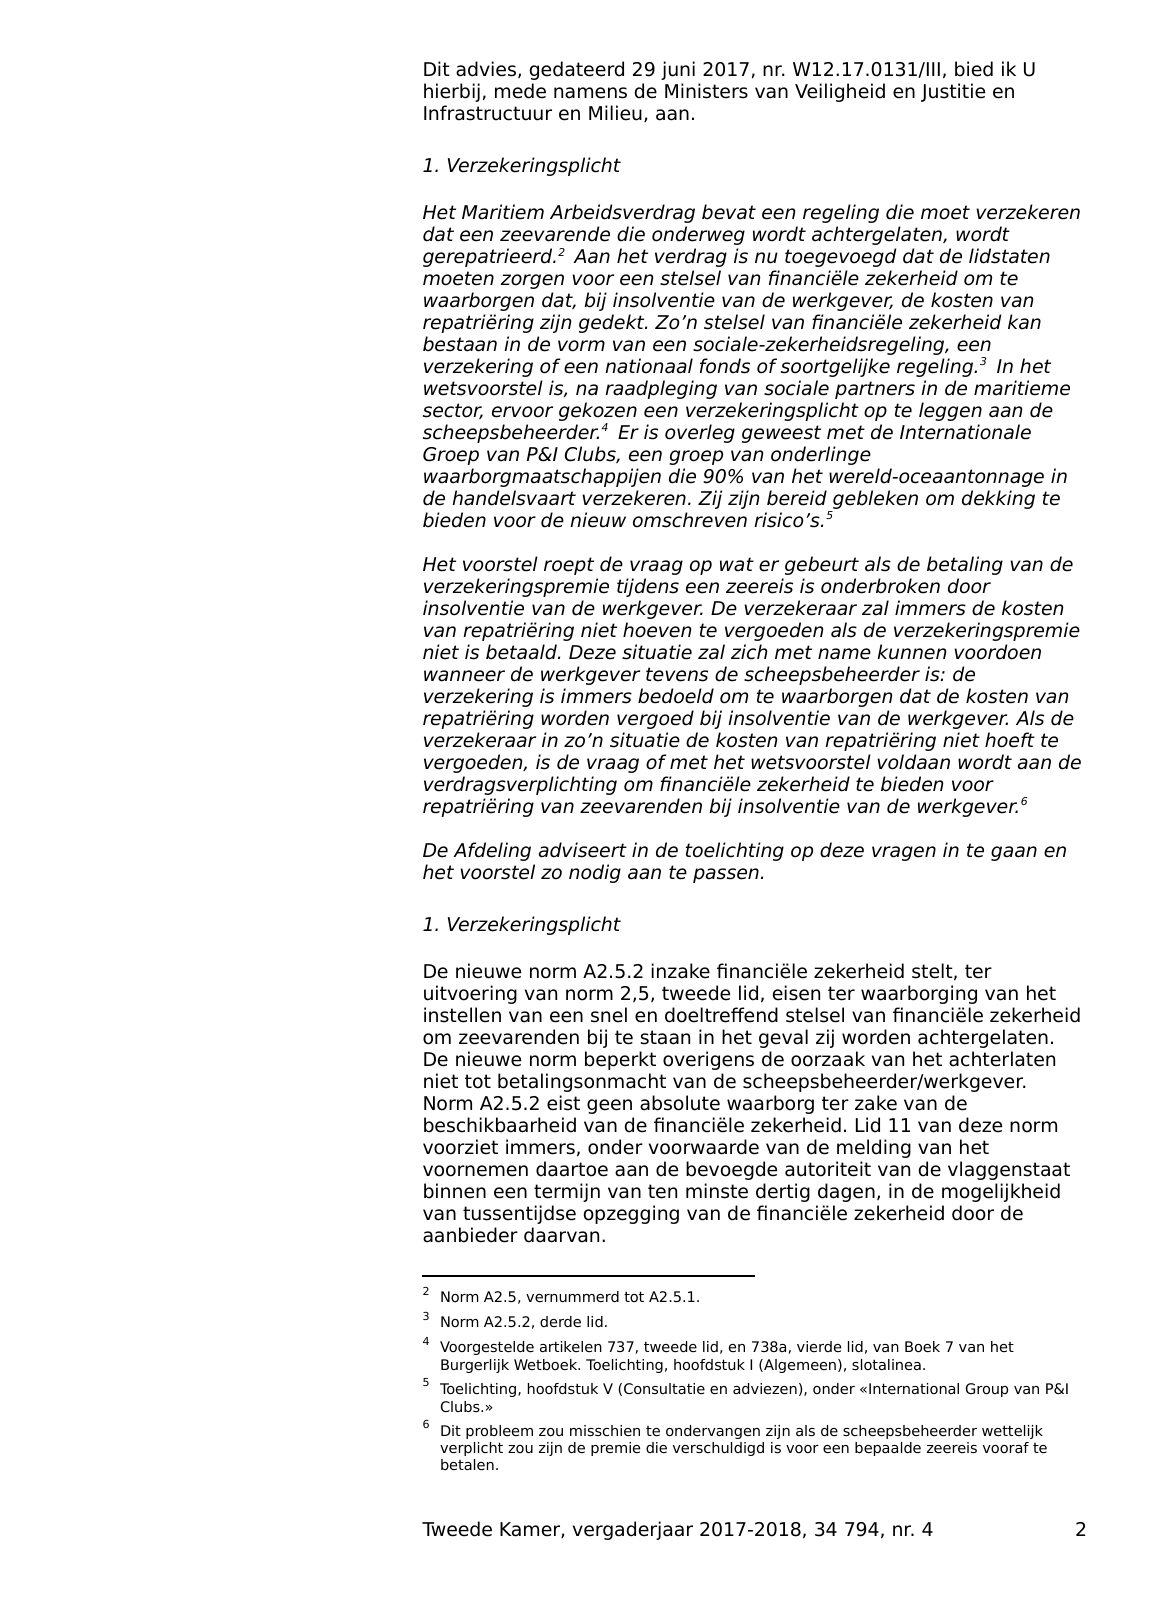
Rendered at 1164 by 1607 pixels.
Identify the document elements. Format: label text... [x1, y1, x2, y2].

text De nieuwe norm A2.5.2 inzake financiële zekerheid stelt, ter uitvoering van norm 2,5, tweede lid, eisen ter waarborging van het instellen van een snel en doeltreffend stelsel van financiële zekerheid om zeevarenden bij te staan in het geval zij worden achtergelaten. De nieuwe norm beperkt overigens de oorzaak van het achterlaten niet tot betalingsonmacht van de scheepsbeheerder/werkgever. [422, 961, 1087, 1093]
text Het Maritiem Arbeidsverdrag bevat een regeling die moet verzekeren dat een zeevarende die onderweg wordt achtergelaten, wordt gerepatrieerd. Aan het verdrag is nu toegevoegd dat de lidstaten moeten zorgen voor een stelsel van financiële zekerheid om te waarborgen dat, bij insolventie van de werkgever, de kosten van repatriëring zijn gedekt. Zo’n stelsel van financiële zekerheid kan bestaan in de vorm van een sociale-zekerheidsregeling, een verzekering of een nationaal fonds of soortgelijke regeling. In het wetsvoorstel is, na raadpleging van sociale partners in de maritieme sector, ervoor gekozen een verzekeringsplicht op te leggen aan de scheepsbeheerder. Er is overleg geweest met de Internationale Groep van P&I Clubs, een groep van onderlinge waarborgmaatschappijen die 90% van het wereld-oceaantonnage in de handelsvaart verzekeren. Zij zijn bereid gebleken om dekking te bieden voor de nieuw omschreven risico’s. [422, 202, 1087, 532]
text Voorgestelde artikelen 737, tweede lid, en 738a, vierde lid, van Boek 7 van het Burgerlijk Wetboek. Toelichting, hoofdstuk I (Algemeen), slotalinea. [422, 1335, 1087, 1374]
text Toelichting, hoofdstuk V (Consultatie en adviezen), onder «International Group van P&I Clubs.» [422, 1377, 1087, 1416]
subtitle 1. Verzekeringsplicht [422, 914, 1087, 936]
text De Afdeling adviseert in de toelichting op deze vragen in te gaan en het voorstel zo nodig aan te passen. [422, 840, 1087, 884]
text Norm A2.5, vernummerd tot A2.5.1. [422, 1285, 1087, 1307]
text Norm A2.5.2, derde lid. [422, 1310, 1087, 1332]
subtitle 1. Verzekeringsplicht [422, 155, 1087, 177]
text Norm A2.5.2 eist geen absolute waarborg ter zake van de beschikbaarheid van de financiële zekerheid. Lid 11 van deze norm voorziet immers, onder voorwaarde van de melding van het voornemen daartoe aan de bevoegde autoriteit van de vlaggenstaat binnen een termijn van ten minste dertig dagen, in de mogelijkheid van tussentijdse opzegging van de financiële zekerheid door de aanbieder daarvan. [422, 1093, 1087, 1246]
text Het voorstel roept de vraag op wat er gebeurt als de betaling van de verzekeringspremie tijdens een zeereis is onderbroken door insolventie van de werkgever. De verzekeraar zal immers de kosten van repatriëring niet hoeven te vergoeden als de verzekeringspremie niet is betaald. Deze situatie zal zich met name kunnen voordoen wanneer de werkgever tevens de scheepsbeheerder is: de verzekering is immers bedoeld om te waarborgen dat de kosten van repatriëring worden vergoed bij insolventie van de werkgever. Als de verzekeraar in zo’n situatie de kosten van repatriëring niet hoeft te vergoeden, is de vraag of met het wetsvoorstel voldaan wordt aan de verdragsverplichting om financiële zekerheid te bieden voor repatriëring van zeevarenden bij insolventie van de werkgever. [422, 554, 1087, 818]
text Dit probleem zou misschien te ondervangen zijn als de scheepsbeheerder wettelijk verplicht zou zijn de premie die verschuldigd is voor een bepaalde zeereis vooraf te betalen. [422, 1418, 1087, 1474]
text Dit advies, gedateerd 29 juni 2017, nr. W12.17.0131/III, bied ik U hierbij, mede namens de Ministers van Veiligheid en Justitie en Infrastructuur en Milieu, aan. [422, 59, 1087, 125]
